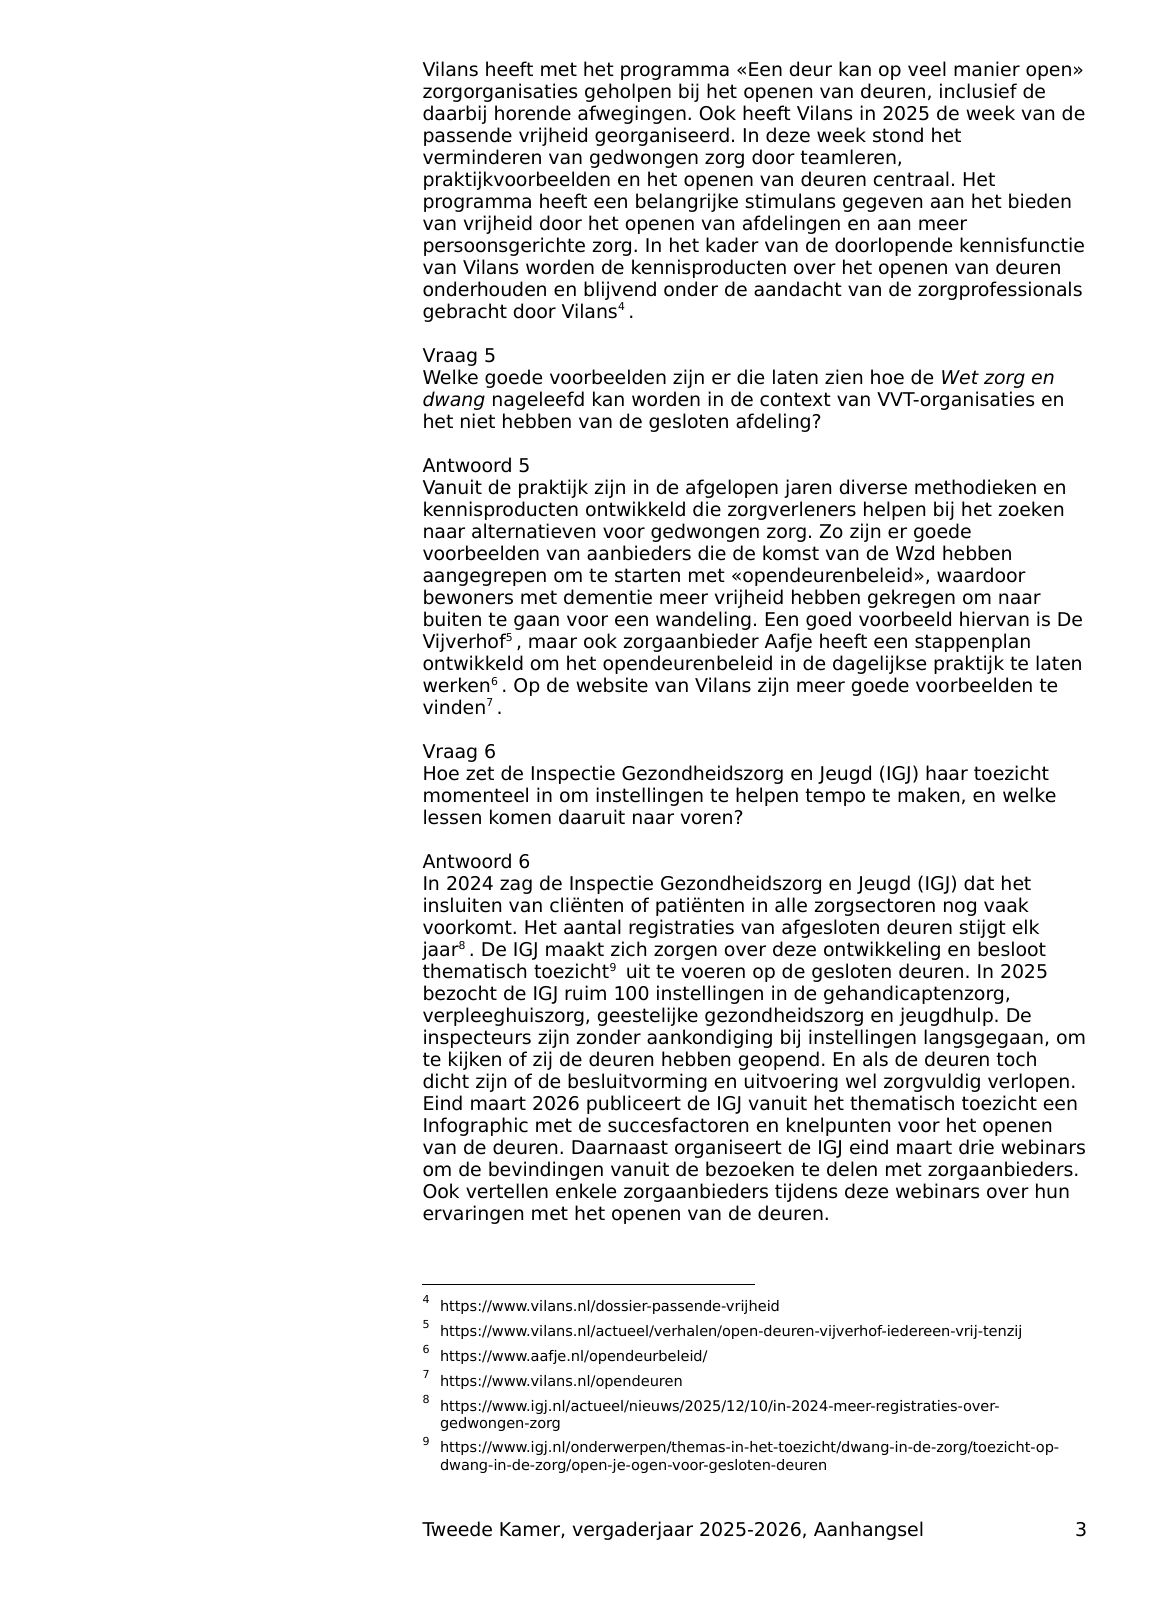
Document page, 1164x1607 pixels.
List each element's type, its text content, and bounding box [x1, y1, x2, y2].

text In 2024 zag de Inspectie Gezondheidszorg en Jeugd (IGJ) dat het insluiten van cliënten of patiënten in alle zorgsectoren nog vaak voorkomt. Het aantal registraties van afgesloten deuren stijgt elk jaar. De IGJ maakt zich zorgen over deze ontwikkeling en besloot thematisch toezicht uit te voeren op de gesloten deuren. In 2025 bezocht de IGJ ruim 100 instellingen in de gehandicaptenzorg, verpleeghuiszorg, geestelijke gezondheidszorg en jeugdhulp. De inspecteurs zijn zonder aankondiging bij instellingen langsgegaan, om te kijken of zij de deuren hebben geopend. En als de deuren toch dicht zijn of de besluitvorming en uitvoering wel zorgvuldig verlopen. Eind maart 2026 publiceert de IGJ vanuit het thematisch toezicht een Infographic met de succesfactoren en knelpunten voor het openen van de deuren. Daarnaast organiseert de IGJ eind maart drie webinars om de bevindingen vanuit de bezoeken te delen met zorgaanbieders. Ook vertellen enkele zorgaanbieders tijdens deze webinars over hun ervaringen met het openen van de deuren. [422, 873, 1087, 1225]
text Vilans heeft met het programma «Een deur kan op veel manier open» zorgorganisaties geholpen bij het openen van deuren, inclusief de daarbij horende afwegingen. Ook heeft Vilans in 2025 de week van de passende vrijheid georganiseerd. In deze week stond het verminderen van gedwongen zorg door teamleren, praktijkvoorbeelden en het openen van deuren centraal. Het programma heeft een belangrijke stimulans gegeven aan het bieden van vrijheid door het openen van afdelingen en aan meer persoonsgerichte zorg. In het kader van de doorlopende kennisfunctie van Vilans worden de kennisproducten over het openen van deuren onderhouden en blijvend onder de aandacht van de zorgprofessionals gebracht door Vilans. [422, 59, 1087, 323]
text Antwoord 6 [422, 851, 1087, 873]
text Vraag 6 [422, 741, 1087, 763]
text Antwoord 5 [422, 455, 1087, 477]
text https://www.igj.nl/onderwerpen/themas-in-het-toezicht/dwang-in-de-zorg/toezicht-op-dwang-in-de-zorg/open-je-ogen-voor-gesloten-deuren [422, 1435, 1087, 1474]
text https://www.vilans.nl/actueel/verhalen/open-deuren-vijverhof-iedereen-vrij-tenzij [422, 1318, 1087, 1341]
text https://www.aafje.nl/opendeurbeleid/ [422, 1343, 1087, 1366]
text Hoe zet de Inspectie Gezondheidszorg en Jeugd (IGJ) haar toezicht momenteel in om instellingen te helpen tempo te maken, en welke lessen komen daaruit naar voren? [422, 763, 1087, 829]
text https://www.igj.nl/actueel/nieuws/2025/12/10/in-2024-meer-registraties-over-gedwongen-zorg [422, 1393, 1087, 1432]
text Vanuit de praktijk zijn in de afgelopen jaren diverse methodieken en kennisproducten ontwikkeld die zorgverleners helpen bij het zoeken naar alternatieven voor gedwongen zorg. Zo zijn er goede voorbeelden van aanbieders die de komst van de Wzd hebben aangegrepen om te starten met «opendeurenbeleid», waardoor bewoners met dementie meer vrijheid hebben gekregen om naar buiten te gaan voor een wandeling. Een goed voorbeeld hiervan is De Vijverhof, maar ook zorgaanbieder Aafje heeft een stappenplan ontwikkeld om het opendeurenbeleid in de dagelijkse praktijk te laten werken. Op de website van Vilans zijn meer goede voorbeelden te vinden. [422, 477, 1087, 719]
text https://www.vilans.nl/dossier-passende-vrijheid [422, 1293, 1087, 1316]
text https://www.vilans.nl/opendeuren [422, 1368, 1087, 1391]
text Welke goede voorbeelden zijn er die laten zien hoe de Wet zorg en dwang nageleefd kan worden in de context van VVT-organisaties en het niet hebben van de gesloten afdeling? [422, 367, 1087, 433]
text Vraag 5 [422, 345, 1087, 367]
